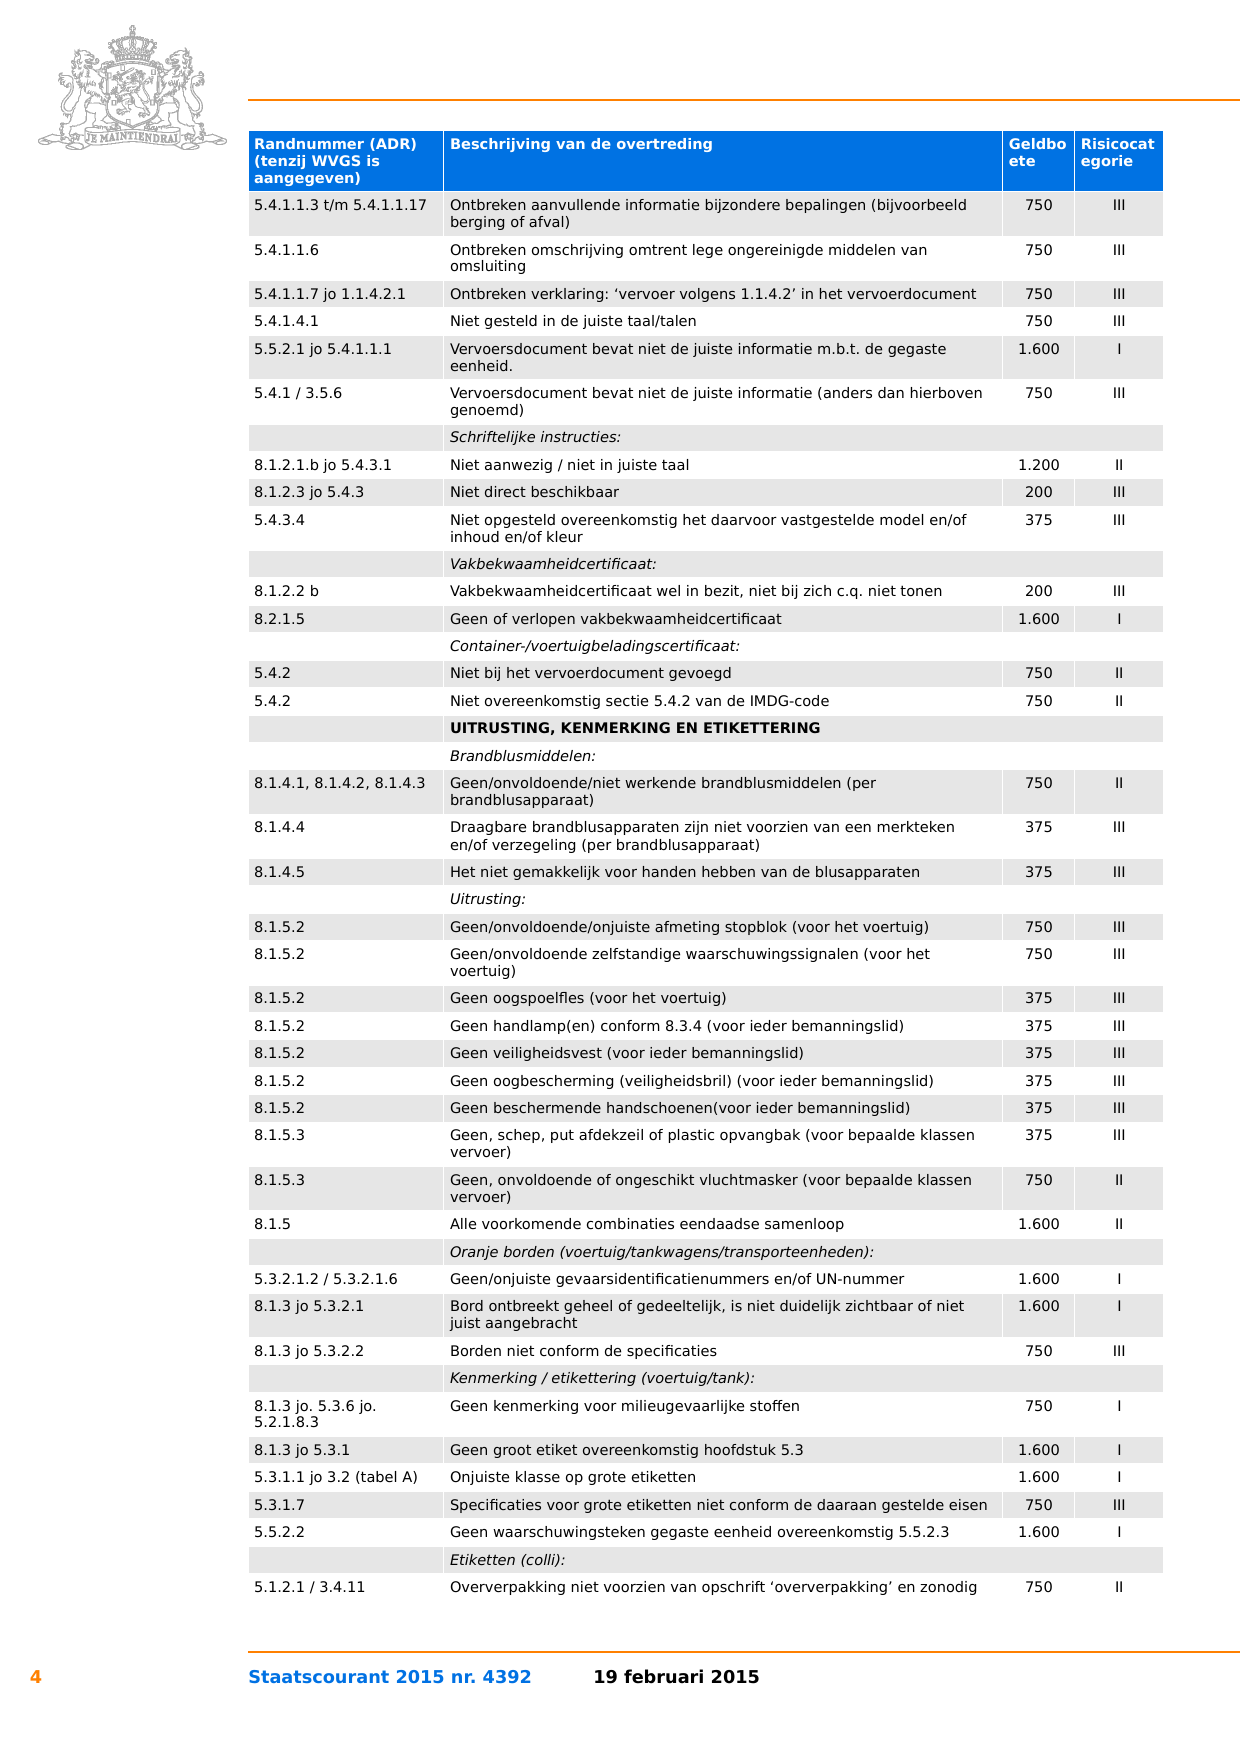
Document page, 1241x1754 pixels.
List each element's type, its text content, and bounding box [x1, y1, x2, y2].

table_cell III [1075, 941, 1163, 984]
table_cell 750 [1003, 661, 1074, 687]
table_cell III [1075, 859, 1163, 885]
table_cell 750 [1003, 309, 1074, 335]
table_cell 375 [1003, 1123, 1074, 1166]
table_cell Geen/onvoldoende zelfstandige waarschuwingssignalen (voor het voertuig) [444, 941, 1002, 984]
table_cell Geen waarschuwingsteken gegaste eenheid overeenkomstig 5.5.2.3 [444, 1519, 1002, 1546]
table_cell Brandblusmiddelen: [444, 743, 1163, 769]
table_cell 8.1.5.3 [249, 1167, 443, 1210]
table_header Beschrijving van de overtreding [444, 131, 1002, 191]
table_cell II [1075, 1574, 1163, 1600]
table_cell III [1075, 479, 1163, 506]
table_cell 200 [1003, 479, 1074, 506]
table_cell UITRUSTING, KENMERKING EN ETIKETTERING [444, 716, 1163, 742]
table_cell 375 [1003, 986, 1074, 1012]
table_cell 5.4.1.1.7 jo 1.1.4.2.1 [249, 281, 443, 307]
table_cell III [1075, 1068, 1163, 1094]
table_cell [249, 551, 443, 577]
table_cell 1.200 [1003, 452, 1074, 478]
table_cell Oranje borden (voertuig/tankwagens/transporteenheden): [444, 1239, 1163, 1265]
table_header Geldboete [1003, 131, 1074, 191]
table_cell 8.1.5.2 [249, 941, 443, 984]
table_cell Geen veiligheidsvest (voor ieder bemanningslid) [444, 1040, 1002, 1067]
table_cell III [1075, 281, 1163, 307]
table_cell Vervoersdocument bevat niet de juiste informatie (anders dan hierboven genoemd) [444, 380, 1002, 423]
table_cell 8.1.2.2 b [249, 579, 443, 605]
table_cell II [1075, 452, 1163, 478]
table_cell III [1075, 986, 1163, 1012]
table_cell I [1075, 336, 1163, 379]
table_cell Geen of verlopen vakbekwaamheidcertificaat [444, 606, 1002, 632]
table_cell Draagbare brandblusapparaten zijn niet voorzien van een merkteken en/of verzegeling (per brandblusapparaat) [444, 815, 1002, 858]
table_header Randnummer (ADR) (tenzij WVGS is aangegeven) [249, 131, 443, 191]
table_cell 8.1.3 jo. 5.3.6 jo. 5.2.1.8.3 [249, 1393, 443, 1436]
table_cell II [1075, 1167, 1163, 1210]
table_cell [249, 1239, 443, 1265]
table_cell Geen handlamp(en) conform 8.3.4 (voor ieder bemanningslid) [444, 1013, 1002, 1039]
table_cell III [1075, 1040, 1163, 1067]
table_cell 8.1.2.3 jo 5.4.3 [249, 479, 443, 506]
table_cell Niet overeenkomstig sectie 5.4.2 van de IMDG-code [444, 688, 1002, 714]
table_cell III [1075, 380, 1163, 423]
table_cell III [1075, 914, 1163, 940]
table_cell III [1075, 1123, 1163, 1166]
table_cell I [1075, 1519, 1163, 1546]
table_cell 750 [1003, 1492, 1074, 1518]
table_cell 375 [1003, 507, 1074, 550]
table_cell Geen, onvoldoende of ongeschikt vluchtmasker (voor bepaalde klassen vervoer) [444, 1167, 1002, 1210]
table_cell 8.1.5.2 [249, 1068, 443, 1094]
table_cell 750 [1003, 1167, 1074, 1210]
table_cell 5.4.2 [249, 688, 443, 714]
table_cell Schriftelijke instructies: [444, 425, 1163, 451]
table_cell 5.5.2.1 jo 5.4.1.1.1 [249, 336, 443, 379]
table_cell 750 [1003, 941, 1074, 984]
table_cell 750 [1003, 914, 1074, 940]
table_cell 8.1.4.4 [249, 815, 443, 858]
table_cell 5.4.3.4 [249, 507, 443, 550]
table_cell II [1075, 770, 1163, 814]
table_cell Kenmerking / etikettering (voertuig/tank): [444, 1365, 1163, 1392]
table_cell [249, 633, 443, 660]
table_cell 5.4.1.1.6 [249, 237, 443, 280]
table_cell I [1075, 1465, 1163, 1491]
table_cell Geen groot etiket overeenkomstig hoofdstuk 5.3 [444, 1437, 1002, 1463]
table_cell Geen oogbescherming (veiligheidsbril) (voor ieder bemanningslid) [444, 1068, 1002, 1094]
table_cell 750 [1003, 1574, 1074, 1600]
table_cell 8.1.5.2 [249, 914, 443, 940]
table_cell 5.4.1 / 3.5.6 [249, 380, 443, 423]
table_cell 8.1.5.2 [249, 986, 443, 1012]
table_cell 1.600 [1003, 336, 1074, 379]
table_cell 375 [1003, 1068, 1074, 1094]
table_cell Borden niet conform de specificaties [444, 1338, 1002, 1364]
table_cell I [1075, 1437, 1163, 1463]
table_cell 1.600 [1003, 606, 1074, 632]
table_cell 8.1.3 jo 5.3.1 [249, 1437, 443, 1463]
table_cell Geen kenmerking voor milieugevaarlijke stoffen [444, 1393, 1002, 1436]
table_cell II [1075, 688, 1163, 714]
table_cell Specificaties voor grote etiketten niet conform de daaraan gestelde eisen [444, 1492, 1002, 1518]
table_cell III [1075, 309, 1163, 335]
table_cell 8.1.4.1, 8.1.4.2, 8.1.4.3 [249, 770, 443, 814]
table_cell III [1075, 815, 1163, 858]
table_cell [249, 425, 443, 451]
table_cell III [1075, 1492, 1163, 1518]
table_cell Geen/onvoldoende/onjuiste afmeting stopblok (voor het voertuig) [444, 914, 1002, 940]
table_cell 750 [1003, 281, 1074, 307]
table_cell Uitrusting: [444, 886, 1163, 913]
table_cell 8.1.5.2 [249, 1095, 443, 1122]
table_cell II [1075, 1211, 1163, 1238]
table_cell Container-/voertuigbeladingscertificaat: [444, 633, 1163, 660]
table_cell Niet gesteld in de juiste taal/talen [444, 309, 1002, 335]
table_cell I [1075, 1266, 1163, 1292]
table_cell III [1075, 507, 1163, 550]
table_cell 750 [1003, 380, 1074, 423]
table_cell Niet aanwezig / niet in juiste taal [444, 452, 1002, 478]
picture [38, 25, 227, 150]
table_cell 5.5.2.2 [249, 1519, 443, 1546]
table_cell 200 [1003, 579, 1074, 605]
table_cell III [1075, 579, 1163, 605]
table_cell 375 [1003, 1013, 1074, 1039]
table_cell I [1075, 606, 1163, 632]
table_cell 750 [1003, 1393, 1074, 1436]
table_header Risicocategorie [1075, 131, 1163, 191]
table_cell 5.1.2.1 / 3.4.11 [249, 1574, 443, 1600]
table_cell Vervoersdocument bevat niet de juiste informatie m.b.t. de gegaste eenheid. [444, 336, 1002, 379]
table_cell 8.1.4.5 [249, 859, 443, 885]
table_cell 8.2.1.5 [249, 606, 443, 632]
table_cell Ontbreken aanvullende informatie bijzondere bepalingen (bijvoorbeeld berging of afval) [444, 192, 1002, 236]
table_cell 750 [1003, 192, 1074, 236]
table_cell Ontbreken verklaring: ‘vervoer volgens 1.1.4.2’ in het vervoerdocument [444, 281, 1002, 307]
table_cell 8.1.3 jo 5.3.2.2 [249, 1338, 443, 1364]
table_cell 5.4.1.4.1 [249, 309, 443, 335]
table_cell Ontbreken omschrijving omtrent lege ongereinigde middelen van omsluiting [444, 237, 1002, 280]
table_cell Geen beschermende handschoenen(voor ieder bemanningslid) [444, 1095, 1002, 1122]
table_cell Niet direct beschikbaar [444, 479, 1002, 506]
table_cell 1.600 [1003, 1437, 1074, 1463]
table_cell Geen/onvoldoende/niet werkende brandblusmiddelen (per brandblusapparaat) [444, 770, 1002, 814]
table_cell Bord ontbreekt geheel of gedeeltelijk, is niet duidelijk zichtbaar of niet juist aangebracht [444, 1294, 1002, 1337]
table_cell Niet bij het vervoerdocument gevoegd [444, 661, 1002, 687]
table_cell III [1075, 192, 1163, 236]
table_cell 8.1.3 jo 5.3.2.1 [249, 1294, 443, 1337]
table_cell 750 [1003, 237, 1074, 280]
table_cell 5.4.1.1.3 t/m 5.4.1.1.17 [249, 192, 443, 236]
table_cell Geen, schep, put afdekzeil of plastic opvangbak (voor bepaalde klassen vervoer) [444, 1123, 1002, 1166]
table_cell III [1075, 1338, 1163, 1364]
table_cell 375 [1003, 815, 1074, 858]
table_cell 1.600 [1003, 1294, 1074, 1337]
table_cell 8.1.5.3 [249, 1123, 443, 1166]
table_cell [249, 886, 443, 913]
table_cell Onjuiste klasse op grote etiketten [444, 1465, 1002, 1491]
table_cell 750 [1003, 770, 1074, 814]
table_cell 1.600 [1003, 1211, 1074, 1238]
table_cell [249, 743, 443, 769]
table_cell 5.3.1.1 jo 3.2 (tabel A) [249, 1465, 443, 1491]
table_cell 8.1.5 [249, 1211, 443, 1238]
table_cell 1.600 [1003, 1519, 1074, 1546]
table_cell 1.600 [1003, 1266, 1074, 1292]
table_cell Geen/onjuiste gevaarsidentificatienummers en/of UN-nummer [444, 1266, 1002, 1292]
table_cell I [1075, 1294, 1163, 1337]
table_cell III [1075, 237, 1163, 280]
table_cell 5.3.2.1.2 / 5.3.2.1.6 [249, 1266, 443, 1292]
table_cell 375 [1003, 859, 1074, 885]
table_cell [249, 1365, 443, 1392]
table_cell I [1075, 1393, 1163, 1436]
table_cell Oververpakking niet voorzien van opschrift ‘oververpakking’ en zonodig [444, 1574, 1002, 1600]
table_cell Vakbekwaamheidcertificaat: [444, 551, 1163, 577]
table_cell 750 [1003, 688, 1074, 714]
table_cell 5.4.2 [249, 661, 443, 687]
table_cell 8.1.5.2 [249, 1013, 443, 1039]
table_cell Het niet gemakkelijk voor handen hebben van de blusapparaten [444, 859, 1002, 885]
table_cell 375 [1003, 1095, 1074, 1122]
table_cell Etiketten (colli): [444, 1547, 1163, 1573]
table_cell Vakbekwaamheidcertificaat wel in bezit, niet bij zich c.q. niet tonen [444, 579, 1002, 605]
table_cell II [1075, 661, 1163, 687]
table_cell Alle voorkomende combinaties eendaadse samenloop [444, 1211, 1002, 1238]
table_cell 1.600 [1003, 1465, 1074, 1491]
table_cell III [1075, 1095, 1163, 1122]
table_cell 5.3.1.7 [249, 1492, 443, 1518]
table_cell 8.1.5.2 [249, 1040, 443, 1067]
table_cell III [1075, 1013, 1163, 1039]
table_cell 375 [1003, 1040, 1074, 1067]
table_cell Niet opgesteld overeenkomstig het daarvoor vastgestelde model en/of inhoud en/of kleur [444, 507, 1002, 550]
table_cell [249, 1547, 443, 1573]
table_cell 750 [1003, 1338, 1074, 1364]
table_cell Geen oogspoelfles (voor het voertuig) [444, 986, 1002, 1012]
table_cell [249, 716, 443, 742]
table_cell 8.1.2.1.b jo 5.4.3.1 [249, 452, 443, 478]
